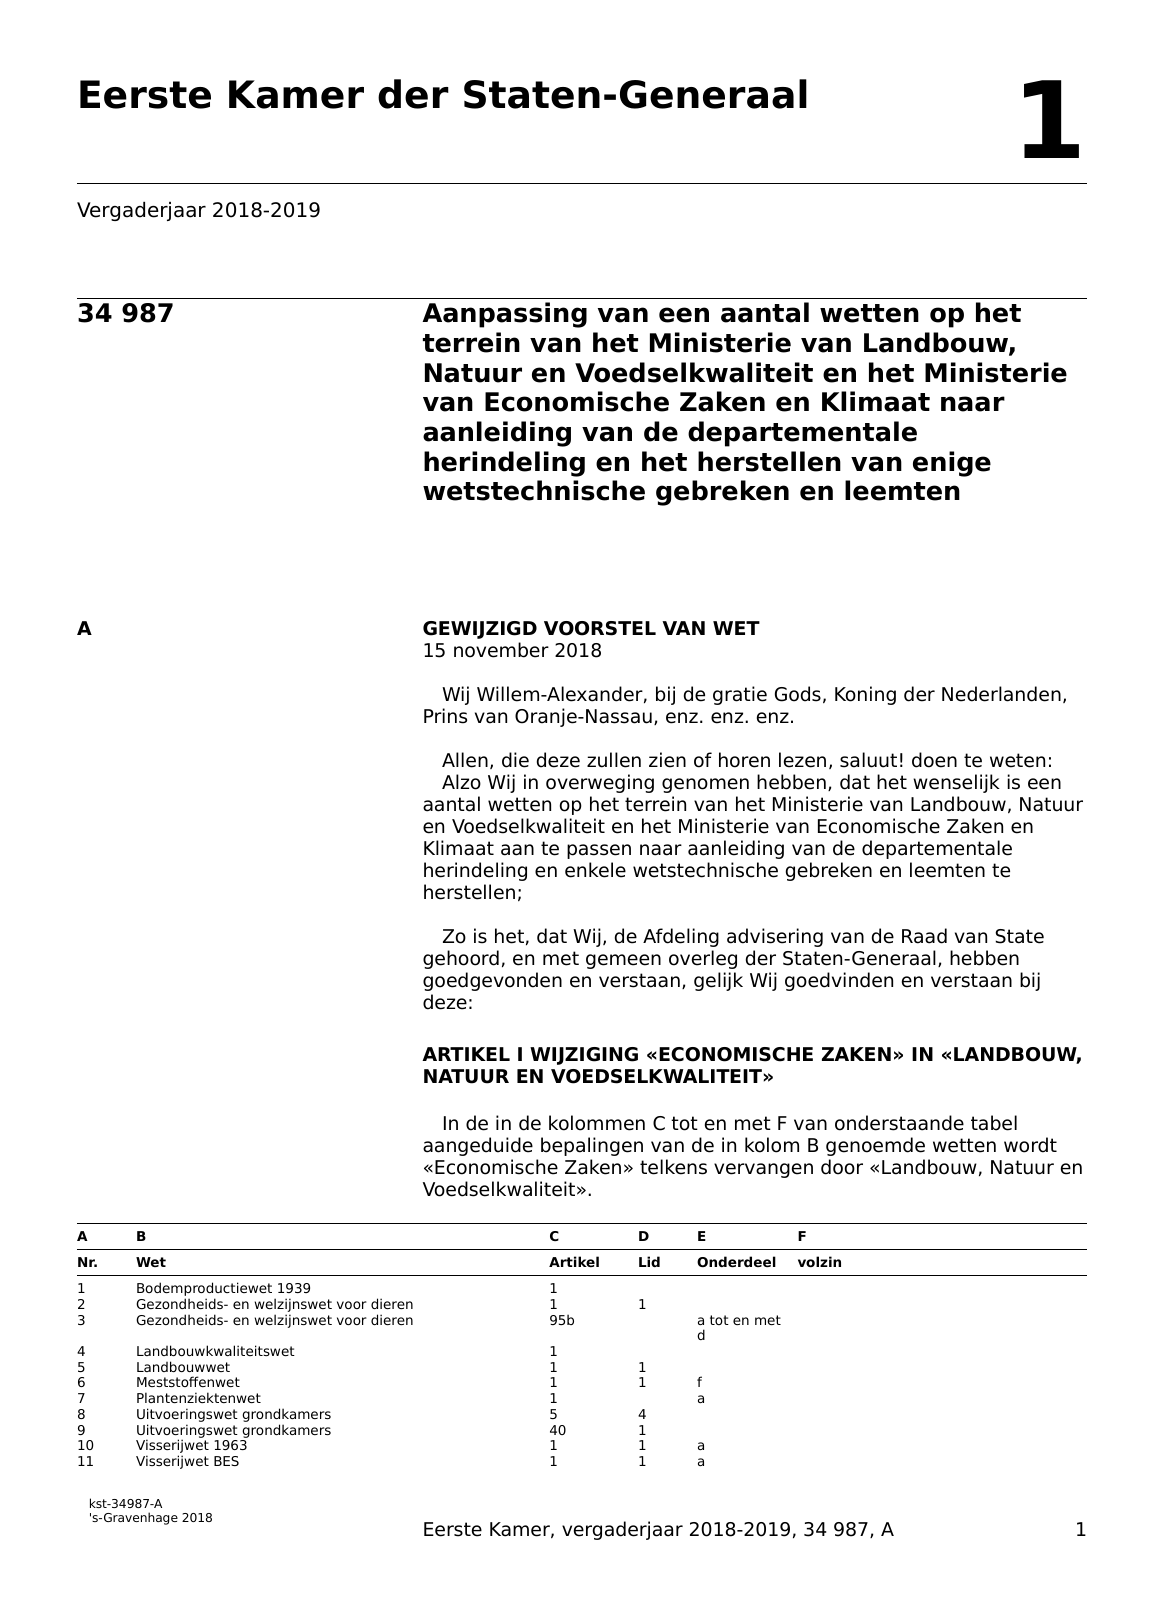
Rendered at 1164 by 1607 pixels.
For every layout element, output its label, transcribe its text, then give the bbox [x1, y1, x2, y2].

table_cell [632, 1312, 691, 1344]
table_cell Onderdeel [691, 1250, 791, 1275]
table_cell 40 [543, 1423, 632, 1438]
table_cell [791, 1375, 1087, 1391]
subtitle A GEWIJZIGD VOORSTEL VAN WET [77, 618, 1087, 640]
table_header D [632, 1224, 691, 1249]
table_cell Visserijwet 1963 [130, 1438, 543, 1454]
table_header F [791, 1224, 1087, 1249]
text Alzo Wij in overweging genomen hebben, dat het wenselijk is een aantal wetten op het terrein van het Ministerie van Landbouw, Natuur en Voedselkwaliteit en het Ministerie van Economische Zaken en Klimaat aan te passen naar aanleiding van de departementale herindeling en enkele wetstechnische gebreken en leemten te herstellen; [422, 772, 1087, 904]
table_cell 8 [77, 1407, 130, 1422]
table_cell [632, 1344, 691, 1359]
text In de in de kolommen C tot en met F van onderstaande tabel aangeduide bepalingen van de in kolom B genoemde wetten wordt «Economische Zaken» telkens vervangen door «Landbouw, Natuur en Voedselkwaliteit». [422, 1113, 1087, 1201]
table_cell [691, 1297, 791, 1312]
table_cell [791, 1423, 1087, 1438]
table_cell 5 [543, 1407, 632, 1422]
table_cell Plantenziektenwet [130, 1391, 543, 1407]
table_cell 6 [77, 1375, 130, 1391]
table_cell 1 [77, 1276, 130, 1297]
table_cell [691, 1360, 791, 1375]
table_cell 1 [632, 1454, 691, 1469]
table_cell Uitvoeringswet grondkamers [130, 1423, 543, 1438]
table_cell [791, 1407, 1087, 1422]
table_cell a [691, 1454, 791, 1469]
table_cell 10 [77, 1438, 130, 1454]
table_cell 1 [543, 1344, 632, 1359]
table_cell 1 [543, 1297, 632, 1312]
table_cell 9 [77, 1423, 130, 1438]
table_cell Gezondheids- en welzijnswet voor dieren [130, 1297, 543, 1312]
table_cell 5 [77, 1360, 130, 1375]
table_cell [791, 1454, 1087, 1469]
table_cell [691, 1344, 791, 1359]
table_header C [543, 1224, 632, 1249]
table_cell 1 [632, 1375, 691, 1391]
table_header 1 [886, 59, 1087, 183]
table_cell Wet [130, 1250, 543, 1275]
table_cell Nr. [77, 1250, 130, 1275]
table_cell 1 [632, 1423, 691, 1438]
table_cell 1 [543, 1438, 632, 1454]
table_cell 1 [543, 1360, 632, 1375]
text Wij Willem-Alexander, bij de gratie Gods, Koning der Nederlanden, Prins van Oranje-Nassau, enz. enz. enz. [422, 684, 1087, 728]
text 15 november 2018 [422, 640, 1087, 662]
table_cell 1 [632, 1297, 691, 1312]
table_cell 1 [632, 1438, 691, 1454]
subtitle 34 987 Aanpassing van een aantal wetten op het terrein van het Ministerie van Landbouw, Natuur en Voedselkwaliteit en het Ministerie van Economische Zaken en Klimaat naar aanleiding van de departementale herindeling en het herstellen van enige wetstechnische gebreken en leemten [77, 299, 1087, 507]
table_cell [632, 1276, 691, 1297]
table_cell [691, 1423, 791, 1438]
table_cell a [691, 1391, 791, 1407]
table_cell [791, 1276, 1087, 1297]
text 's-Gravenhage 2018 [88, 1511, 323, 1525]
table_cell [791, 1391, 1087, 1407]
table_cell a tot en met d [691, 1312, 791, 1344]
subtitle ARTIKEL I WIJZIGING «ECONOMISCHE ZAKEN» IN «LANDBOUW, NATUUR EN VOEDSELKWALITEIT» [422, 1044, 1087, 1088]
table_cell 3 [77, 1312, 130, 1344]
table_cell volzin [791, 1250, 1087, 1275]
table_cell f [691, 1375, 791, 1391]
table_cell Uitvoeringswet grondkamers [130, 1407, 543, 1422]
table_cell [691, 1276, 791, 1297]
table_cell 7 [77, 1391, 130, 1407]
table_cell Landbouwkwaliteitswet [130, 1344, 543, 1359]
table_header A [77, 1224, 130, 1249]
table_cell 95b [543, 1312, 632, 1344]
table_cell [791, 1344, 1087, 1359]
table_cell 11 [77, 1454, 130, 1469]
table_cell Vergaderjaar 2018-2019 [77, 184, 1087, 298]
table_header B [130, 1224, 543, 1249]
table_cell 1 [632, 1360, 691, 1375]
table_cell [791, 1312, 1087, 1344]
table_cell 1 [543, 1454, 632, 1469]
table_cell [791, 1438, 1087, 1454]
table_cell 2 [77, 1297, 130, 1312]
table_cell Gezondheids- en welzijnswet voor dieren [130, 1312, 543, 1344]
table_cell 1 [543, 1276, 632, 1297]
table_header E [691, 1224, 791, 1249]
table_cell Visserijwet BES [130, 1454, 543, 1469]
table_cell 1 [543, 1391, 632, 1407]
table_header Eerste Kamer der Staten-Generaal [77, 59, 886, 183]
table_cell 1 [543, 1375, 632, 1391]
text Allen, die deze zullen zien of horen lezen, saluut! doen te weten: [422, 750, 1087, 772]
table_cell Bodemproductiewet 1939 [130, 1276, 543, 1297]
table_cell [791, 1360, 1087, 1375]
table_cell Landbouwwet [130, 1360, 543, 1375]
table_cell 4 [77, 1344, 130, 1359]
table_cell Meststoffenwet [130, 1375, 543, 1391]
table_cell Lid [632, 1250, 691, 1275]
table_cell [791, 1297, 1087, 1312]
table_cell [691, 1407, 791, 1422]
table_cell 4 [632, 1407, 691, 1422]
text kst-34987-A [88, 1497, 323, 1511]
text Zo is het, dat Wij, de Afdeling advisering van de Raad van State gehoord, en met gemeen overleg der Staten-Generaal, hebben goedgevonden en verstaan, gelijk Wij goedvinden en verstaan bij deze: [422, 926, 1087, 1014]
table_cell Artikel [543, 1250, 632, 1275]
table_cell [632, 1391, 691, 1407]
table_cell a [691, 1438, 791, 1454]
